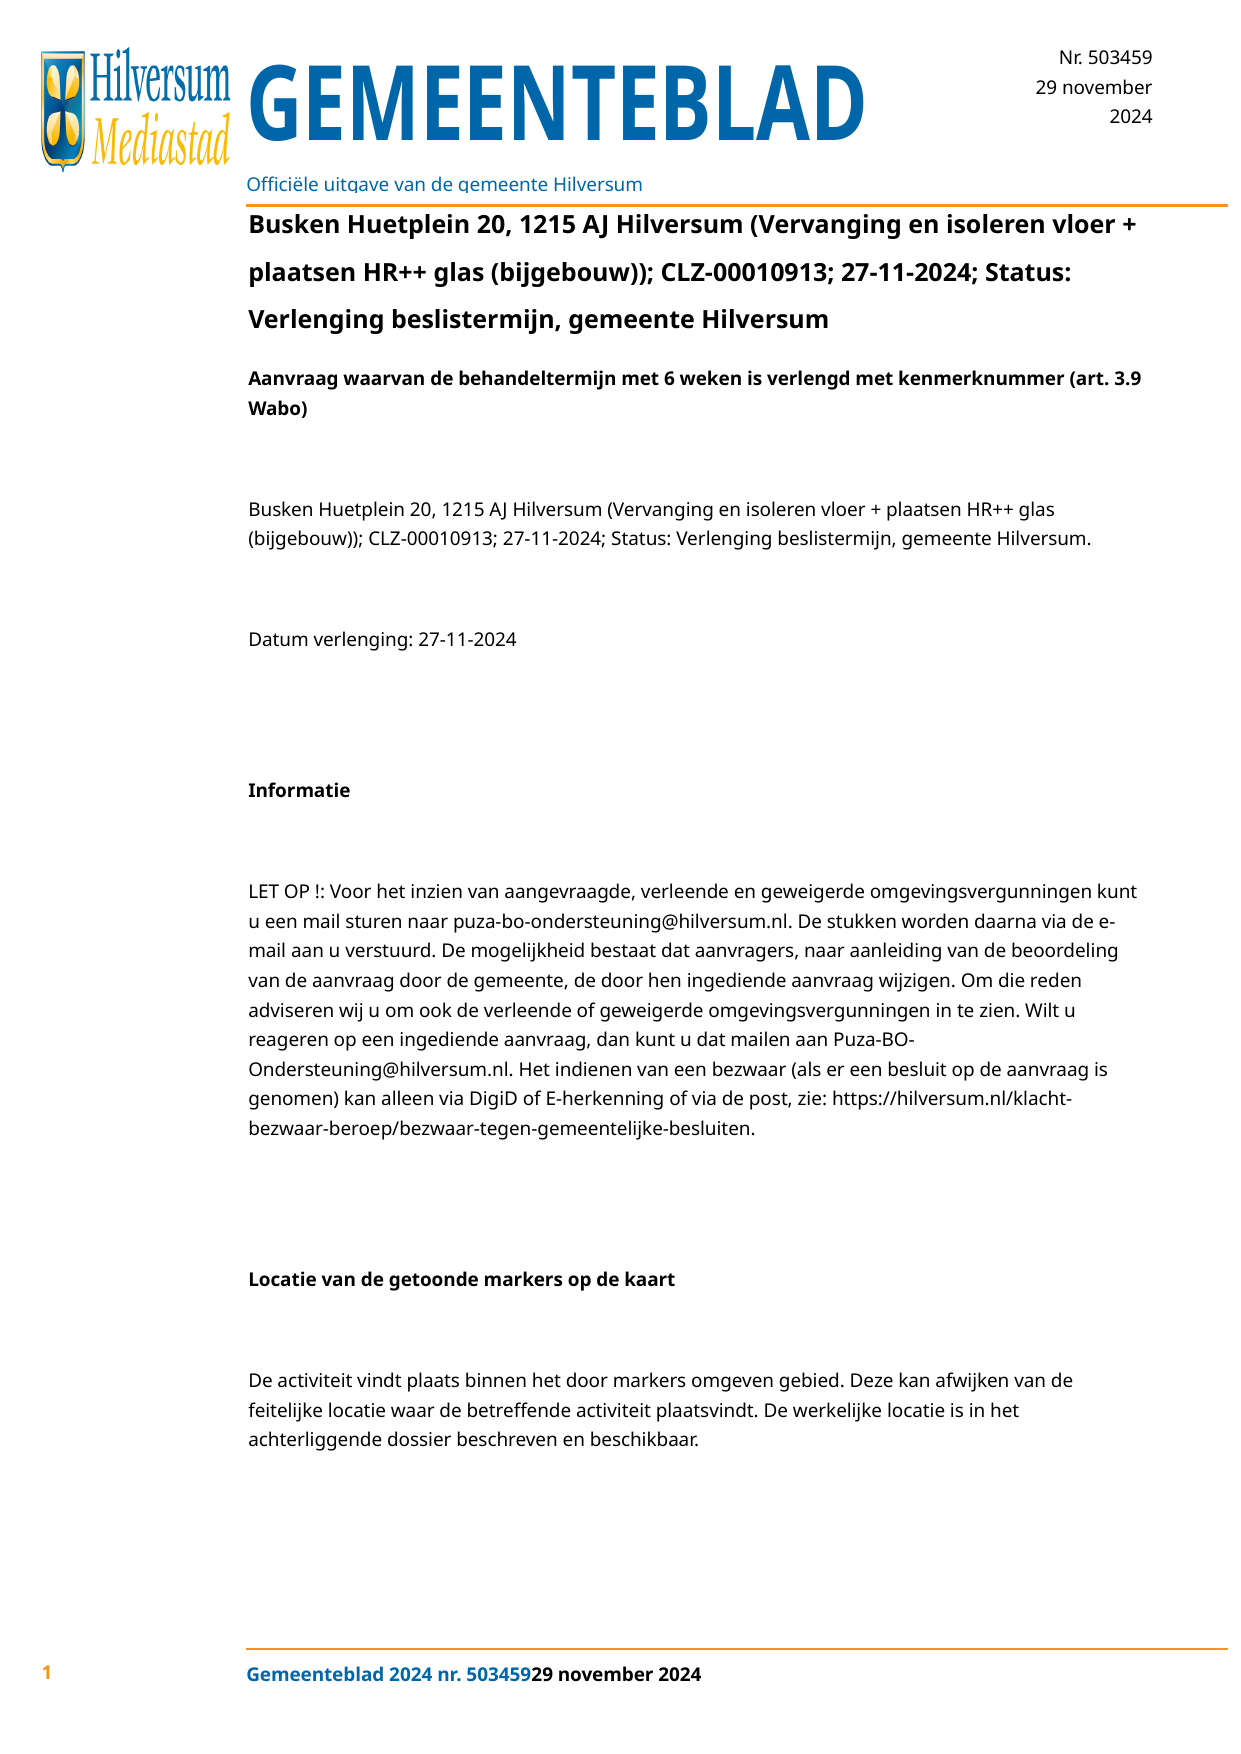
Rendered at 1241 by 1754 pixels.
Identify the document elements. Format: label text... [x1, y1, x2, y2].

text Locatie van de getoonde markers op de kaart [248, 1266, 1152, 1292]
text Aanvraag waarvan de behandeltermijn met 6 weken is verlengd met kenmerknummer (art. 3.9 Wabo) [248, 366, 1152, 421]
picture [41, 47, 231, 172]
text LET OP !: Voor het inzien van aangevraagde, verleende en geweigerde omgevingsvergunningen kunt u een mail sturen naar puza-bo-ondersteuning@hilversum.nl. De stukken worden daarna via de e-mail aan u verstuurd. De mogelijkheid bestaat dat aanvragers, naar aanleiding van de beoordeling van de aanvraag door de gemeente, de door hen ingediende aanvraag wijzigen. Om die reden adviseren wij u om ook de verleende of geweigerde omgevingsvergunningen in te zien. Wilt u reageren op een ingediende aanvraag, dan kunt u dat mailen aan Puza-BO-Ondersteuning@hilversum.nl. Het indienen van een bezwaar (als er een besluit op de aanvraag is genomen) kan alleen via DigiD of E-herkenning of via de post, zie: https://hilversum.nl/klacht-bezwaar-beroep/bezwaar-tegen-gemeentelijke-besluiten. [248, 878, 1152, 1141]
text Busken Huetplein 20, 1215 AJ Hilversum (Vervanging en isoleren vloer + plaatsen HR++ glas (bijgebouw)); CLZ-00010913; 27-11-2024; Status: Verlenging beslistermijn, gemeente Hilversum. [248, 496, 1152, 551]
text Informatie [248, 778, 1152, 803]
text Datum verlenging: 27-11-2024 [248, 626, 1152, 652]
text De activiteit vindt plaats binnen het door markers omgeven gebied. Deze kan afwijken van de feitelijke locatie waar de betreffende activiteit plaatsvindt. De werkelijke locatie is in het achterliggende dossier beschreven en beschikbaar. [248, 1367, 1152, 1452]
text Busken Huetplein 20, 1215 AJ Hilversum (Vervanging en isoleren vloer + plaatsen HR++ glas (bijgebouw)); CLZ-00010913; 27-11-2024; Status: Verlenging beslistermijn, gemeente Hilversum [248, 207, 1152, 336]
